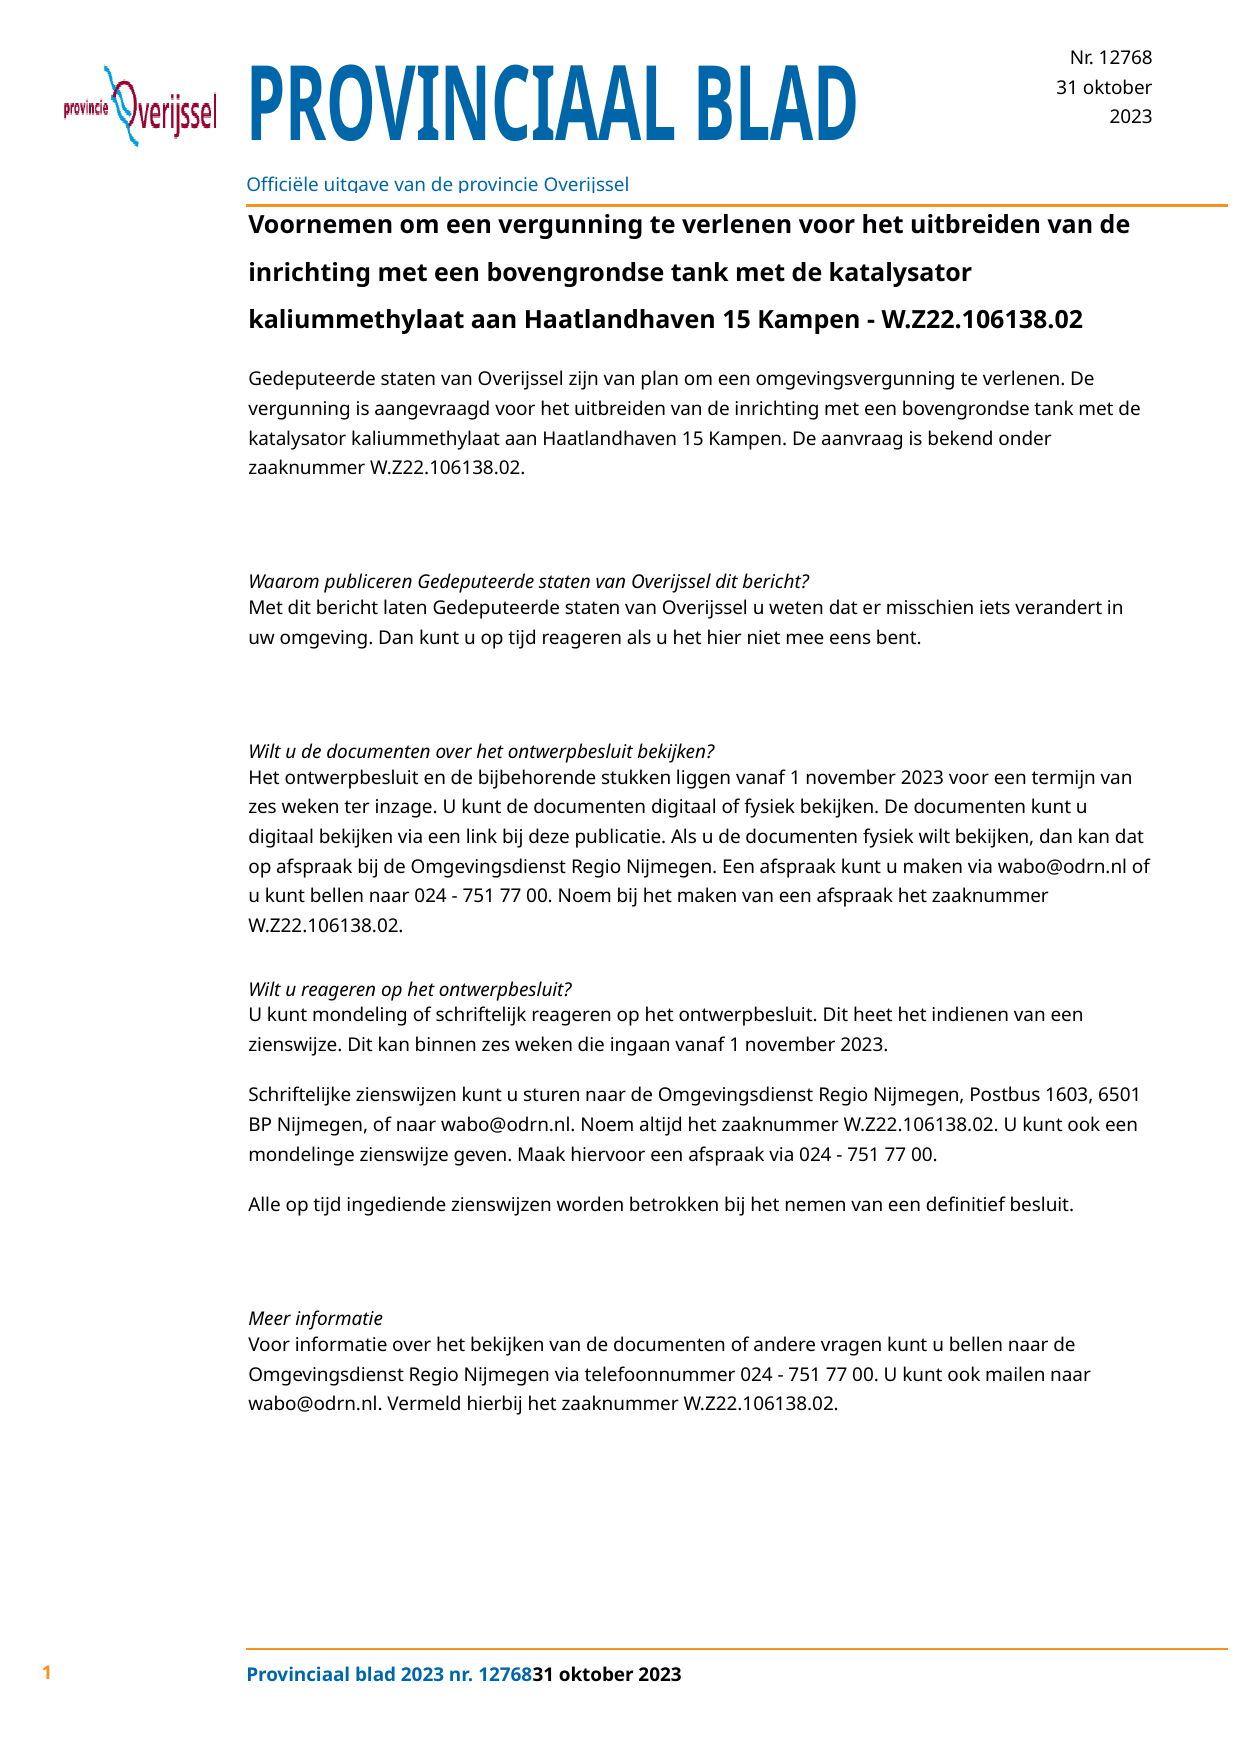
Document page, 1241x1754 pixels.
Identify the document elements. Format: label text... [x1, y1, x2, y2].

text Met dit bericht laten Gedeputeerde staten van Overijssel u weten dat er misschien iets verandert in uw omgeving. Dan kunt u op tijd reageren als u het hier niet mee eens bent. [248, 594, 1152, 650]
text Meer informatie [248, 1306, 1152, 1331]
text Voor informatie over het bekijken van de documenten of andere vragen kunt u bellen naar de Omgevingsdienst Regio Nijmegen via telefoonnummer 024 - 751 77 00. U kunt ook mailen naar wabo@odrn.nl. Vermeld hierbij het zaaknummer W.Z22.106138.02. [248, 1331, 1152, 1416]
text U kunt mondeling of schriftelijk reageren op het ontwerpbesluit. Dit heet het indienen van een zienswijze. Dit kan binnen zes weken die ingaan vanaf 1 november 2023. [248, 1002, 1152, 1057]
text Schriftelijke zienswijzen kunt u sturen naar de Omgevingsdienst Regio Nijmegen, Postbus 1603, 6501 BP Nijmegen, of naar wabo@odrn.nl. Noem altijd het zaaknummer W.Z22.106138.02. U kunt ook een mondelinge zienswijze geven. Maak hiervoor een afspraak via 024 - 751 77 00. [248, 1082, 1152, 1167]
picture [41, 47, 231, 172]
text Voornemen om een vergunning te verlenen voor het uitbreiden van de inrichting met een bovengrondse tank met de katalysator kaliummethylaat aan Haatlandhaven 15 Kampen - W.Z22.106138.02 [248, 207, 1152, 336]
text Gedeputeerde staten van Overijssel zijn van plan om een omgevingsvergunning te verlenen. De vergunning is aangevraagd voor het uitbreiden van de inrichting met een bovengrondse tank met de katalysator kaliummethylaat aan Haatlandhaven 15 Kampen. De aanvraag is bekend onder zaaknummer W.Z22.106138.02. [248, 366, 1152, 480]
text Alle op tijd ingediende zienswijzen worden betrokken bij het nemen van een definitief besluit. [248, 1191, 1152, 1217]
text Waarom publiceren Gedeputeerde staten van Overijssel dit bericht? [248, 569, 1152, 594]
text Wilt u de documenten over het ontwerpbesluit bekijken? [248, 738, 1152, 764]
text Wilt u reageren op het ontwerpbesluit? [248, 976, 1152, 1002]
text Het ontwerpbesluit en de bijbehorende stukken liggen vanaf 1 november 2023 voor een termijn van zes weken ter inzage. U kunt de documenten digitaal of fysiek bekijken. De documenten kunt u digitaal bekijken via een link bij deze publicatie. Als u de documenten fysiek wilt bekijken, dan kan dat op afspraak bij de Omgevingsdienst Regio Nijmegen. Een afspraak kunt u maken via wabo@odrn.nl of u kunt bellen naar 024 - 751 77 00. Noem bij het maken van een afspraak het zaaknummer W.Z22.106138.02. [248, 764, 1152, 938]
